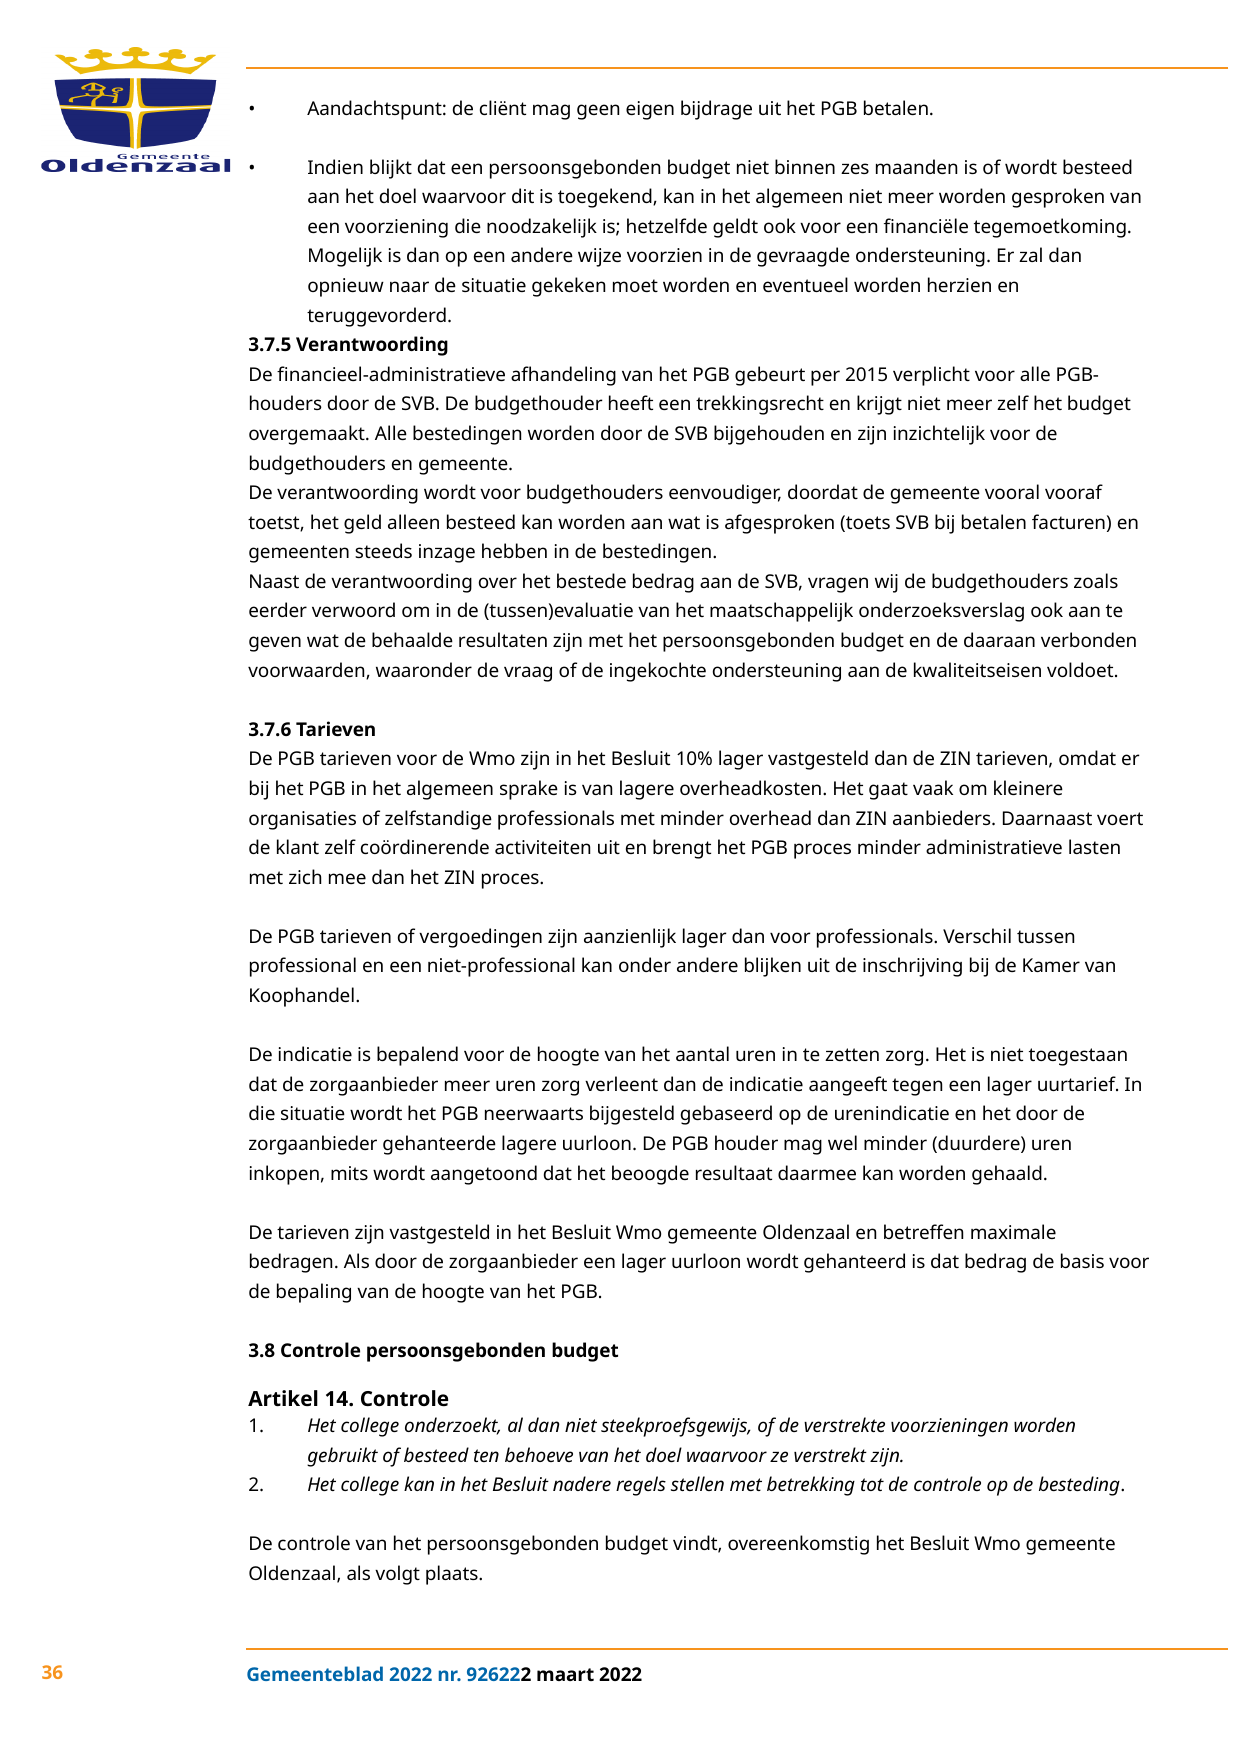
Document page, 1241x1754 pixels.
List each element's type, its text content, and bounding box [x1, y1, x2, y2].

text Naast de verantwoording over het bestede bedrag aan de SVB, vragen wij de budgethouders zoals eerder verwoord om in de (tussen)evaluatie van het maatschappelijk onderzoeksverslag ook aan te geven wat de behaalde resultaten zijn met het persoonsgebonden budget en de daaraan verbonden voorwaarden, waaronder de vraag of de ingekochte ondersteuning aan de kwaliteitseisen voldoet. [248, 568, 1152, 683]
text De PGB tarieven voor de Wmo zijn in het Besluit 10% lager vastgesteld dan de ZIN tarieven, omdat er bij het PGB in het algemeen sprake is van lagere overheadkosten. Het gaat vaak om kleinere organisaties of zelfstandige professionals met minder overhead dan ZIN aanbieders. Daarnaast voert de klant zelf coördinerende activiteiten uit en brengt het PGB proces minder administratieve lasten met zich mee dan het ZIN proces. [248, 746, 1152, 890]
text Artikel 14. Controle [248, 1384, 1152, 1412]
text 3.7.6 Tarieven [248, 716, 1152, 742]
list Het college kan in het Besluit nadere regels stellen met betrekking tot de controle op de besteding. [248, 1471, 1152, 1497]
text 3.7.5 Verantwoording [248, 331, 1152, 357]
text De controle van het persoonsgebonden budget vindt, overeenkomstig het Besluit Wmo gemeente Oldenzaal, als volgt plaats. [248, 1531, 1152, 1586]
text De verantwoording wordt voor budgethouders eenvoudiger, doordat de gemeente vooral vooraf toetst, het geld alleen besteed kan worden aan wat is afgesproken (toets SVB bij betalen facturen) en gemeenten steeds inzage hebben in de bestedingen. [248, 479, 1152, 564]
list Aandachtspunt: de cliënt mag geen eigen bijdrage uit het PGB betalen. [248, 95, 1152, 121]
text 3.8 Controle persoonsgebonden budget [248, 1337, 1152, 1363]
text De indicatie is bepalend voor de hoogte van het aantal uren in te zetten zorg. Het is niet toegestaan dat de zorgaanbieder meer uren zorg verleent dan de indicatie aangeeft tegen een lager uurtarief. In die situatie wordt het PGB neerwaarts bijgesteld gebaseerd op de urenindicatie en het door de zorgaanbieder gehanteerde lagere uurloon. De PGB houder mag wel minder (duurdere) uren inkopen, mits wordt aangetoond dat het beoogde resultaat daarmee kan worden gehaald. [248, 1041, 1152, 1186]
list Het college onderzoekt, al dan niet steekproefsgewijs, of de verstrekte voorzieningen worden gebruikt of besteed ten behoeve van het doel waarvoor ze verstrekt zijn. [248, 1412, 1152, 1468]
list Indien blijkt dat een persoonsgebonden budget niet binnen zes maanden is of wordt besteed aan het doel waarvoor dit is toegekend, kan in het algemeen niet meer worden gesproken van een voorziening die noodzakelijk is; hetzelfde geldt ook voor een financiële tegemoetkoming. Mogelijk is dan op een andere wijze voorzien in de gevraagde ondersteuning. Er zal dan opnieuw naar de situatie gekeken moet worden en eventueel worden herzien en teruggevorderd. [248, 154, 1152, 328]
picture [41, 47, 231, 172]
text De financieel-administratieve afhandeling van het PGB gebeurt per 2015 verplicht voor alle PGB-houders door de SVB. De budgethouder heeft een trekkingsrecht en krijgt niet meer zelf het budget overgemaakt. Alle bestedingen worden door de SVB bijgehouden en zijn inzichtelijk voor de budgethouders en gemeente. [248, 361, 1152, 476]
text De tarieven zijn vastgesteld in het Besluit Wmo gemeente Oldenzaal en betreffen maximale bedragen. Als door de zorgaanbieder een lager uurloon wordt gehanteerd is dat bedrag de basis voor de bepaling van de hoogte van het PGB. [248, 1219, 1152, 1304]
text De PGB tarieven of vergoedingen zijn aanzienlijk lager dan voor professionals. Verschil tussen professional en een niet-professional kan onder andere blijken uit de inschrijving bij de Kamer van Koophandel. [248, 923, 1152, 1008]
